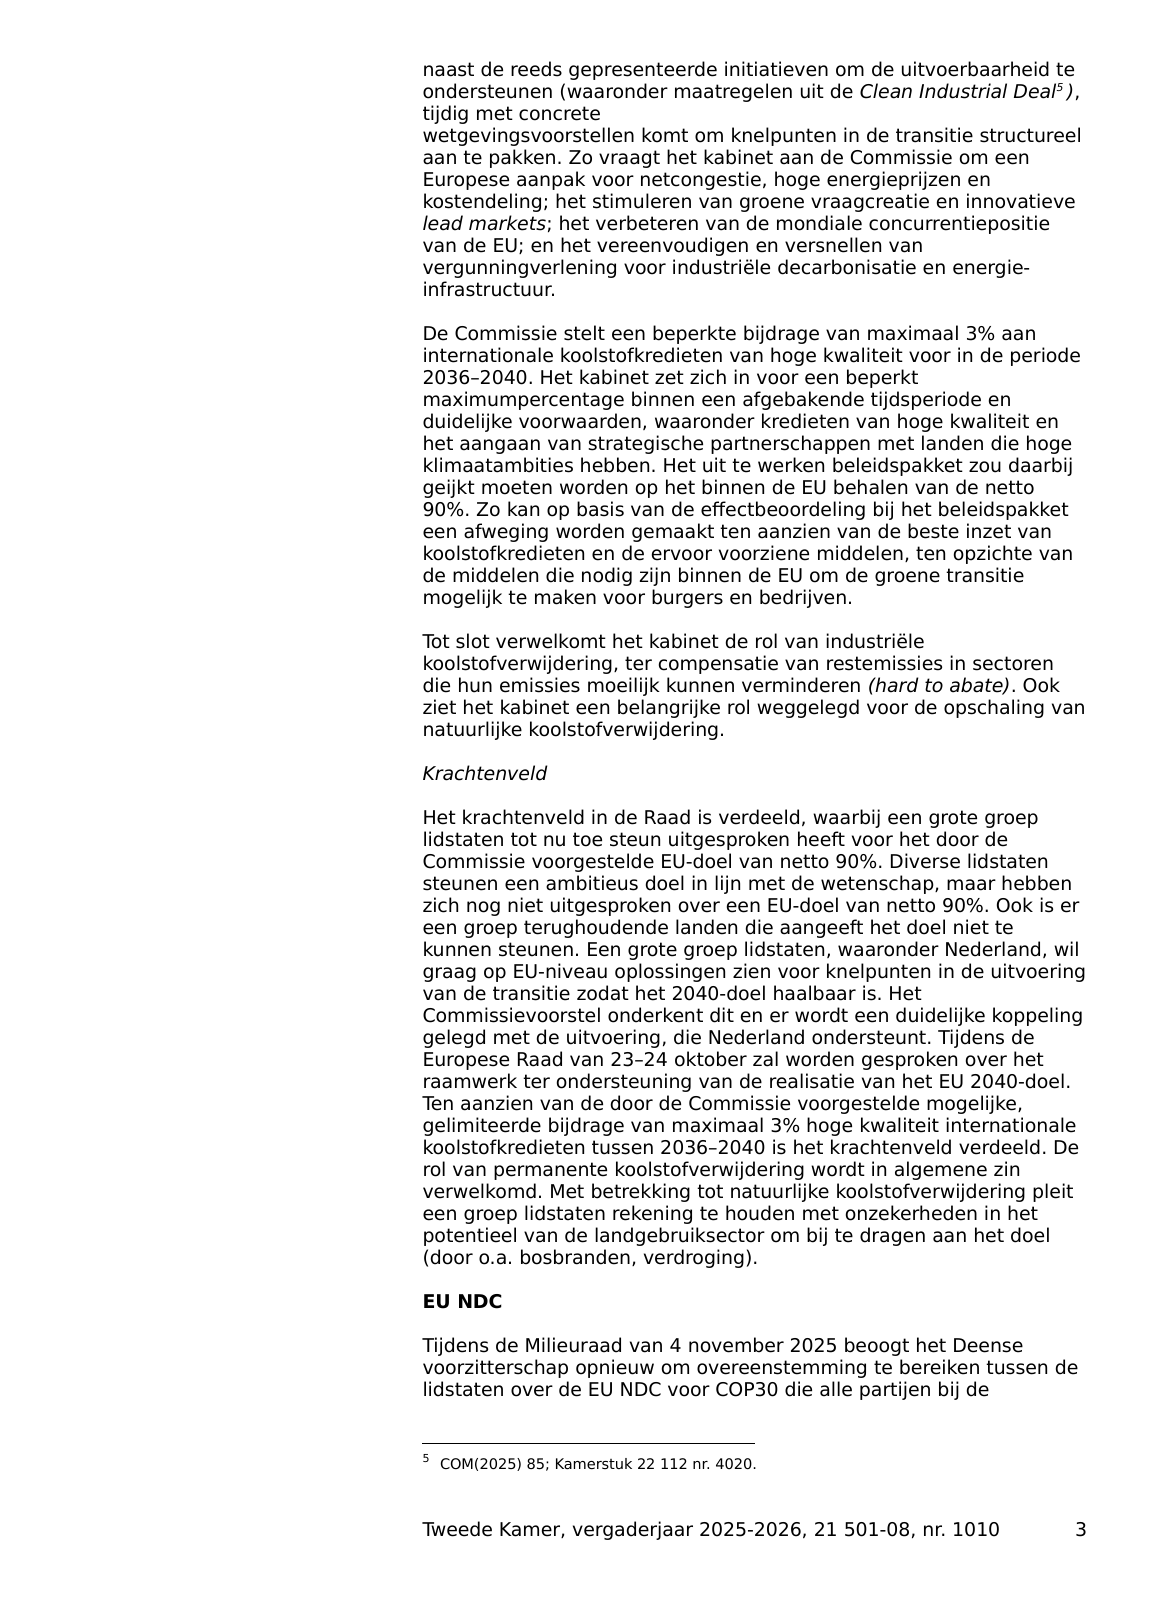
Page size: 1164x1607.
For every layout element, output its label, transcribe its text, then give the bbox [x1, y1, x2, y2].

text Het krachtenveld in de Raad is verdeeld, waarbij een grote groep lidstaten tot nu toe steun uitgesproken heeft voor het door de Commissie voorgestelde EU-doel van netto 90%. Diverse lidstaten steunen een ambitieus doel in lijn met de wetenschap, maar hebben zich nog niet uitgesproken over een EU-doel van netto 90%. Ook is er een groep terughoudende landen die aangeeft het doel niet te kunnen steunen. Een grote groep lidstaten, waaronder Nederland, wil graag op EU-niveau oplossingen zien voor knelpunten in de uitvoering van de transitie zodat het 2040-doel haalbaar is. Het Commissievoorstel onderkent dit en er wordt een duidelijke koppeling gelegd met de uitvoering, die Nederland ondersteunt. Tijdens de Europese Raad van 23–24 oktober zal worden gesproken over het raamwerk ter ondersteuning van de realisatie van het EU 2040-doel. [422, 807, 1087, 1093]
text COM(2025) 85; Kamerstuk 22 112 nr. 4020. [422, 1452, 1087, 1474]
text Tot slot verwelkomt het kabinet de rol van industriële koolstofverwijdering, ter compensatie van restemissies in sectoren die hun emissies moeilijk kunnen verminderen (hard to abate). Ook ziet het kabinet een belangrijke rol weggelegd voor de opschaling van natuurlijke koolstofverwijdering. [422, 631, 1087, 741]
text naast de reeds gepresenteerde initiatieven om de uitvoerbaarheid te ondersteunen (waaronder maatregelen uit de Clean Industrial Deal), tijdig met concrete [422, 59, 1087, 125]
text Tijdens de Milieuraad van 4 november 2025 beoogt het Deense voorzitterschap opnieuw om overeenstemming te bereiken tussen de lidstaten over de EU NDC voor COP30 die alle partijen bij de [422, 1335, 1087, 1401]
text De Commissie stelt een beperkte bijdrage van maximaal 3% aan internationale koolstofkredieten van hoge kwaliteit voor in de periode 2036–2040. Het kabinet zet zich in voor een beperkt maximumpercentage binnen een afgebakende tijdsperiode en duidelijke voorwaarden, waaronder kredieten van hoge kwaliteit en het aangaan van strategische partnerschappen met landen die hoge klimaatambities hebben. Het uit te werken beleidspakket zou daarbij geijkt moeten worden op het binnen de EU behalen van de netto 90%. Zo kan op basis van de effectbeoordeling bij het beleidspakket een afweging worden gemaakt ten aanzien van de beste inzet van koolstofkredieten en de ervoor voorziene middelen, ten opzichte van de middelen die nodig zijn binnen de EU om de groene transitie mogelijk te maken voor burgers en bedrijven. [422, 323, 1087, 609]
text Ten aanzien van de door de Commissie voorgestelde mogelijke, gelimiteerde bijdrage van maximaal 3% hoge kwaliteit internationale koolstofkredieten tussen 2036–2040 is het krachtenveld verdeeld. De rol van permanente koolstofverwijdering wordt in algemene zin verwelkomd. Met betrekking tot natuurlijke koolstofverwijdering pleit een groep lidstaten rekening te houden met onzekerheden in het potentieel van de landgebruiksector om bij te dragen aan het doel (door o.a. bosbranden, verdroging). [422, 1093, 1087, 1269]
subtitle EU NDC [422, 1291, 1087, 1313]
subtitle Krachtenveld [422, 763, 1087, 785]
text wetgevingsvoorstellen komt om knelpunten in de transitie structureel aan te pakken. Zo vraagt het kabinet aan de Commissie om een Europese aanpak voor netcongestie, hoge energieprijzen en kostendeling; het stimuleren van groene vraagcreatie en innovatieve lead markets; het verbeteren van de mondiale concurrentiepositie van de EU; en het vereenvoudigen en versnellen van vergunningverlening voor industriële decarbonisatie en energie-infrastructuur. [422, 125, 1087, 301]
